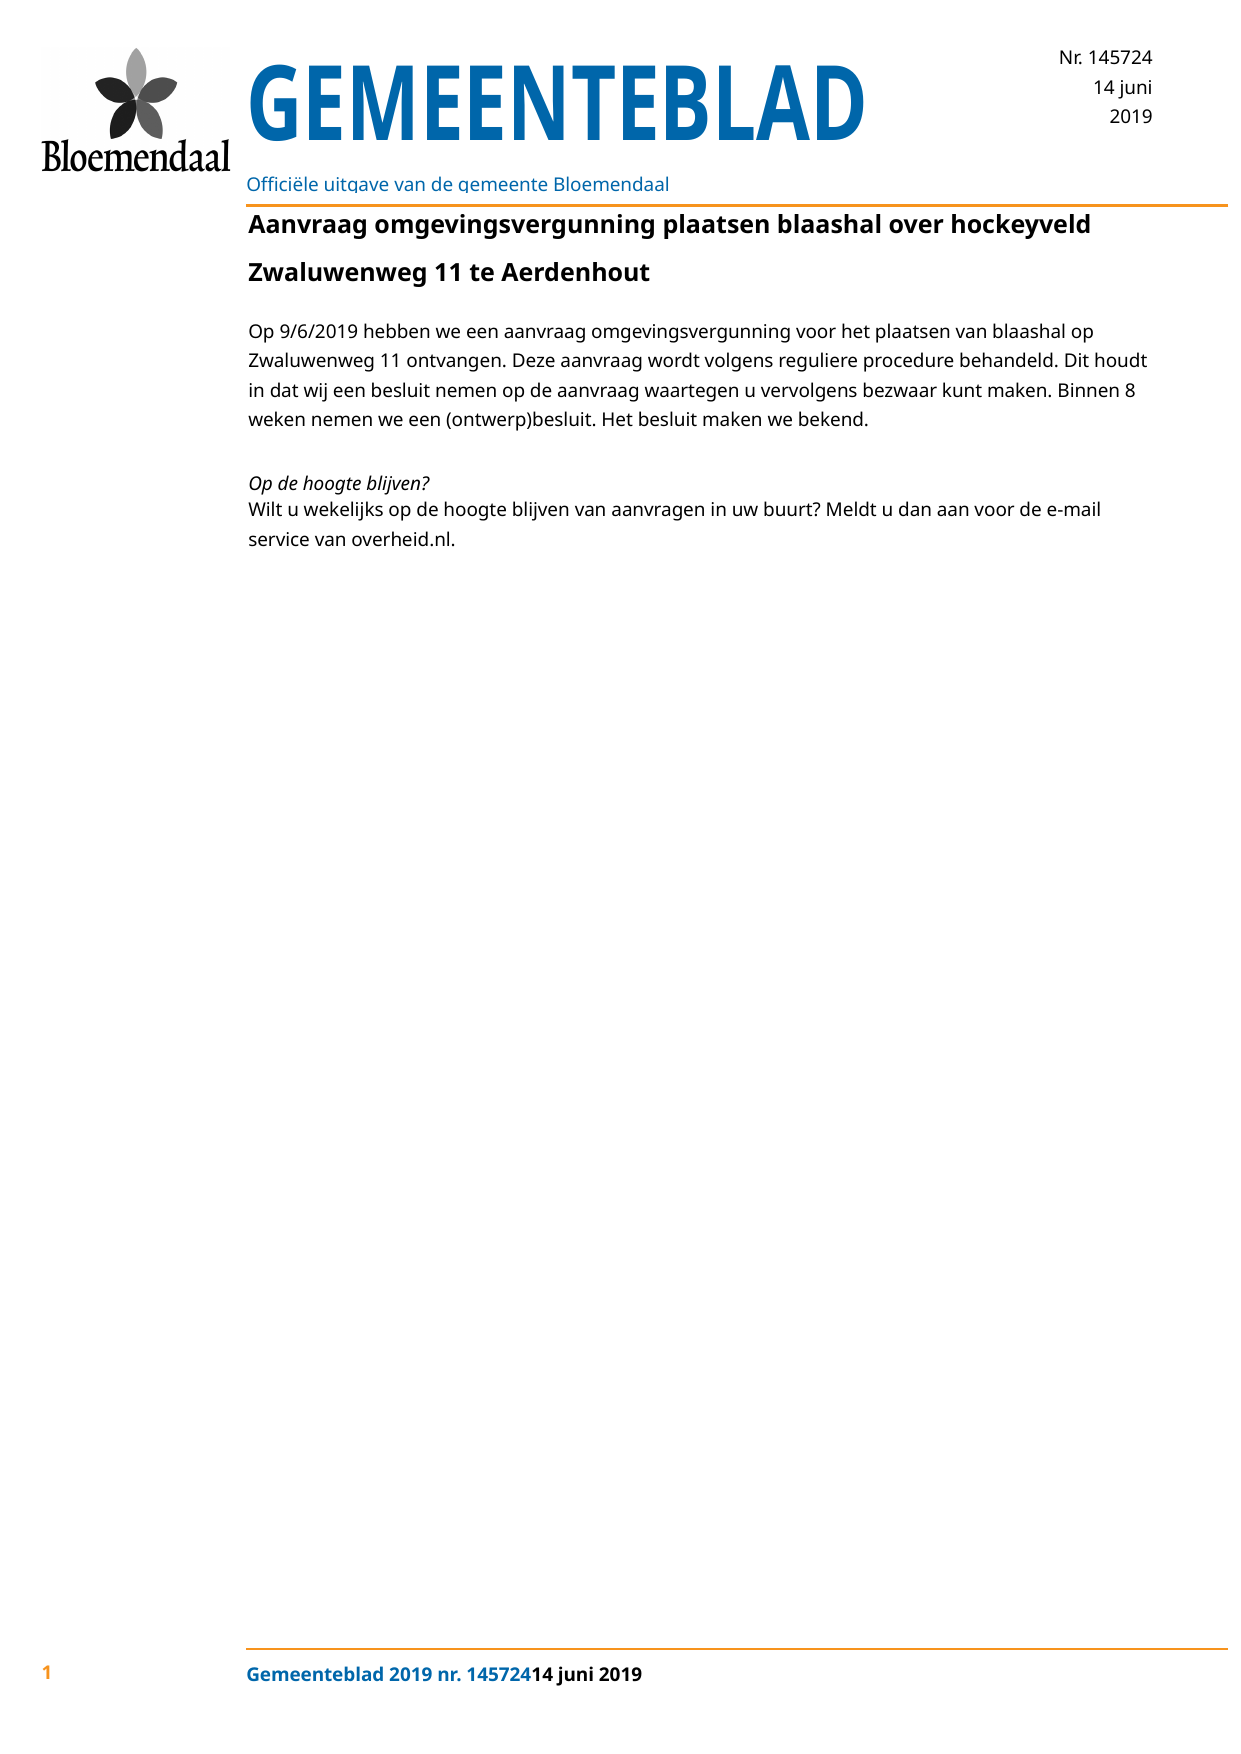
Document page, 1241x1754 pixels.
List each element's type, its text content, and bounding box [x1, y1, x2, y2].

picture [41, 47, 231, 172]
text Wilt u wekelijks op de hoogte blijven van aanvragen in uw buurt? Meldt u dan aan voor de e-mail service van overheid.nl. [248, 496, 1152, 552]
text Aanvraag omgevingsvergunning plaatsen blaashal over hockeyveld Zwaluwenweg 11 te Aerdenhout [248, 207, 1152, 288]
text Op 9/6/2019 hebben we een aanvraag omgevingsvergunning voor het plaatsen van blaashal op Zwaluwenweg 11 ontvangen. Deze aanvraag wordt volgens reguliere procedure behandeld. Dit houdt in dat wij een besluit nemen op de aanvraag waartegen u vervolgens bezwaar kunt maken. Binnen 8 weken nemen we een (ontwerp)besluit. Het besluit maken we bekend. [248, 318, 1152, 432]
text Op de hoogte blijven? [248, 471, 1152, 496]
